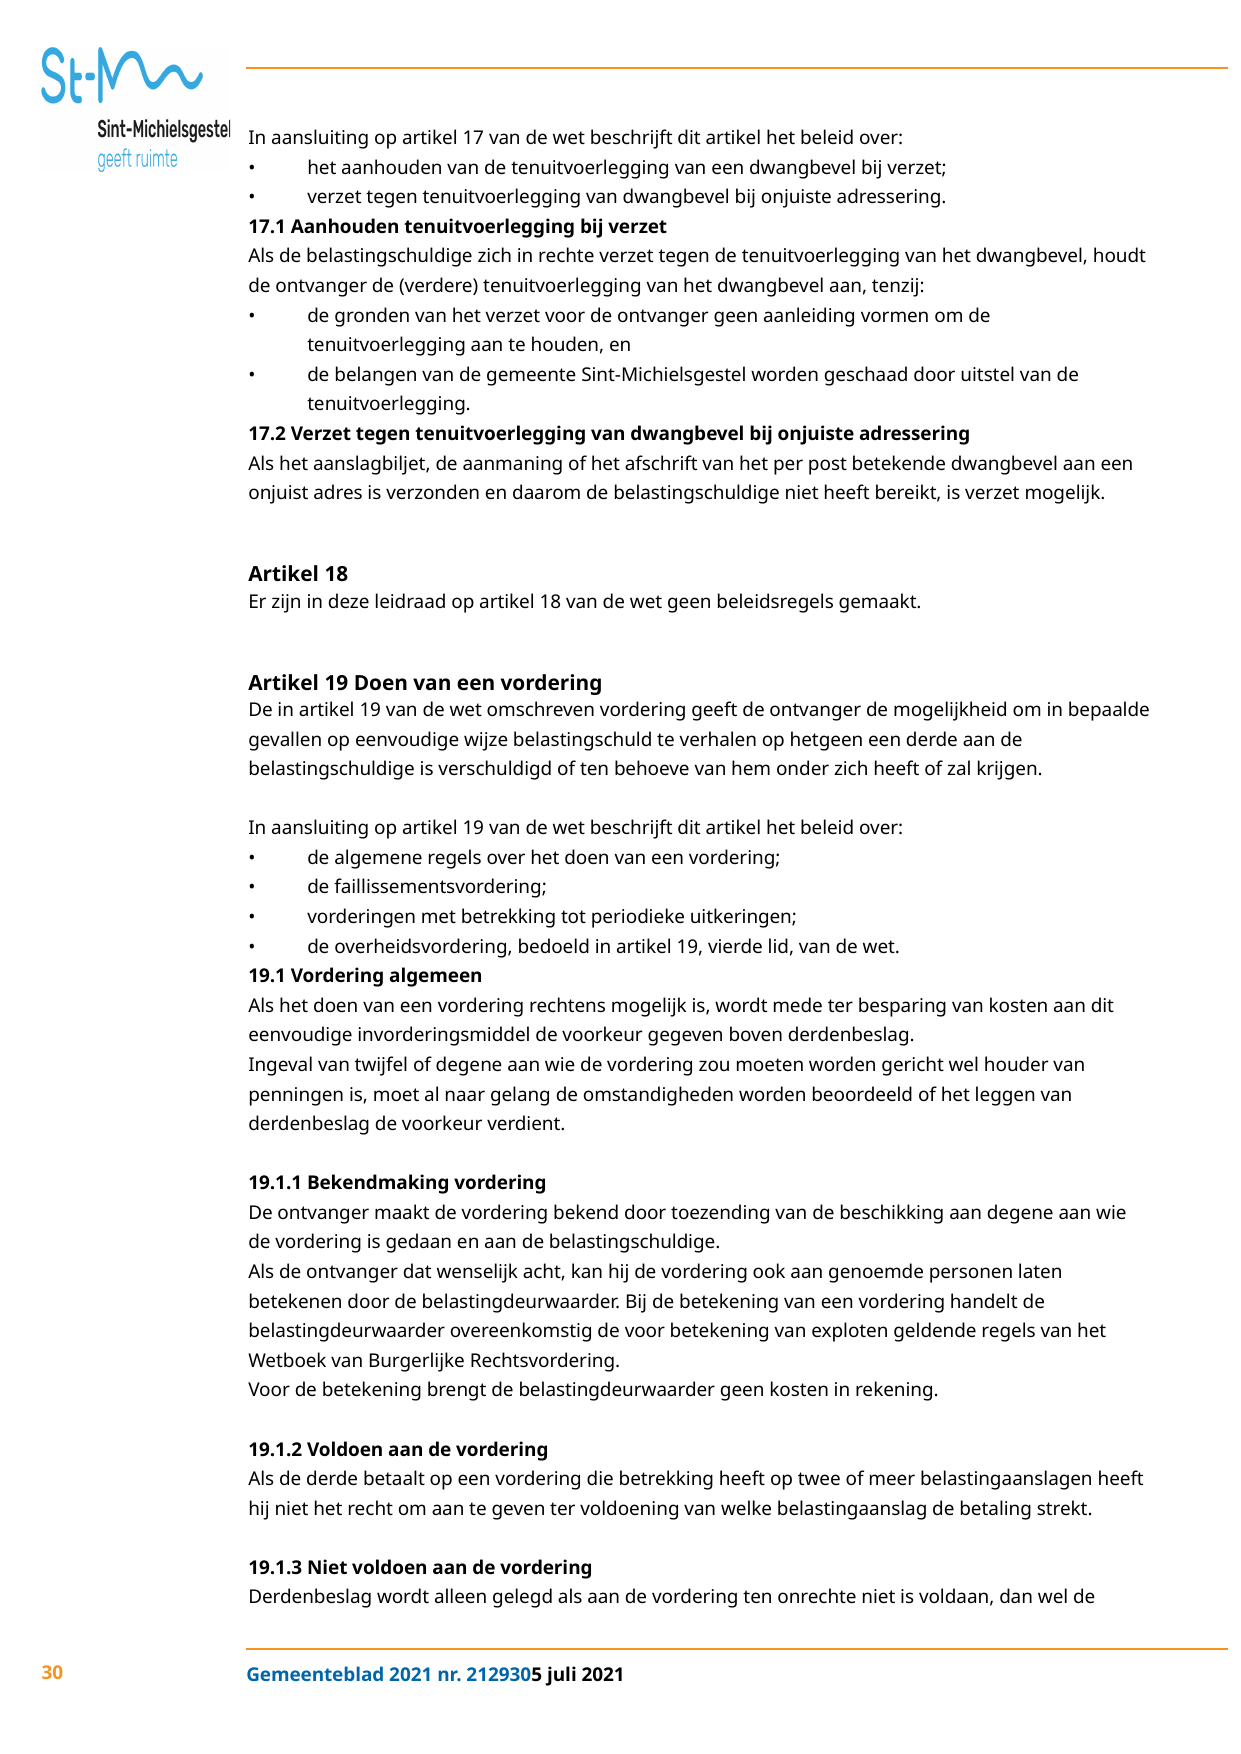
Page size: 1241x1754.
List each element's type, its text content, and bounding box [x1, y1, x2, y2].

text De in artikel 19 van de wet omschreven vordering geeft de ontvanger de mogelijkheid om in bepaalde gevallen op eenvoudige wijze belastingschuld te verhalen op hetgeen een derde aan de belastingschuldige is verschuldigd of ten behoeve van hem onder zich heeft of zal krijgen. [248, 696, 1152, 781]
list verzet tegen tenuitvoerlegging van dwangbevel bij onjuiste adressering. [248, 183, 1152, 209]
list de overheidsvordering, bedoeld in artikel 19, vierde lid, van de wet. [248, 933, 1152, 959]
list de algemene regels over het doen van een vordering; [248, 844, 1152, 870]
text Ingeval van twijfel of degene aan wie de vordering zou moeten worden gericht wel houder van penningen is, moet al naar gelang de omstandigheden worden beoordeeld of het leggen van derdenbeslag de voorkeur verdient. [248, 1051, 1152, 1136]
picture [41, 47, 231, 172]
text Er zijn in deze leidraad op artikel 18 van de wet geen beleidsregels gemaakt. [248, 588, 1152, 613]
text Als de ontvanger dat wenselijk acht, kan hij de vordering ook aan genoemde personen laten betekenen door de belastingdeurwaarder. Bij de betekening van een vordering handelt de belastingdeurwaarder overeenkomstig de voor betekening van exploten geldende regels van het Wetboek van Burgerlijke Rechtsvordering. [248, 1258, 1152, 1373]
text Voor de betekening brengt de belastingdeurwaarder geen kosten in rekening. [248, 1377, 1152, 1402]
list de faillissementsvordering; [248, 874, 1152, 899]
text Artikel 18 [248, 559, 1152, 588]
list de belangen van de gemeente Sint-Michielsgestel worden geschaad door uitstel van de tenuitvoerlegging. [248, 361, 1152, 416]
text In aansluiting op artikel 17 van de wet beschrijft dit artikel het beleid over: [248, 124, 1152, 150]
list het aanhouden van de tenuitvoerlegging van een dwangbevel bij verzet; [248, 154, 1152, 180]
text In aansluiting op artikel 19 van de wet beschrijft dit artikel het beleid over: [248, 814, 1152, 840]
text 17.1 Aanhouden tenuitvoerlegging bij verzet [248, 213, 1152, 239]
text 19.1.2 Voldoen aan de vordering [248, 1436, 1152, 1462]
text 19.1 Vordering algemeen [248, 962, 1152, 988]
text Als het doen van een vordering rechtens mogelijk is, wordt mede ter besparing van kosten aan dit eenvoudige invorderingsmiddel de voorkeur gegeven boven derdenbeslag. [248, 992, 1152, 1047]
text 19.1.1 Bekendmaking vordering [248, 1169, 1152, 1195]
text 17.2 Verzet tegen tenuitvoerlegging van dwangbevel bij onjuiste adressering [248, 420, 1152, 446]
text De ontvanger maakt de vordering bekend door toezending van de beschikking aan degene aan wie de vordering is gedaan en aan de belastingschuldige. [248, 1199, 1152, 1254]
list vorderingen met betrekking tot periodieke uitkeringen; [248, 903, 1152, 929]
text Als de derde betaalt op een vordering die betrekking heeft op twee of meer belastingaanslagen heeft hij niet het recht om aan te geven ter voldoening van welke belastingaanslag de betaling strekt. [248, 1465, 1152, 1521]
text 19.1.3 Niet voldoen aan de vordering [248, 1554, 1152, 1580]
text Derdenbeslag wordt alleen gelegd als aan de vordering ten onrechte niet is voldaan, dan wel de [248, 1584, 1152, 1609]
text Artikel 19 Doen van een vordering [248, 668, 1152, 696]
text Als de belastingschuldige zich in rechte verzet tegen de tenuitvoerlegging van het dwangbevel, houdt de ontvanger de (verdere) tenuitvoerlegging van het dwangbevel aan, tenzij: [248, 243, 1152, 298]
list de gronden van het verzet voor de ontvanger geen aanleiding vormen om de tenuitvoerlegging aan te houden, en [248, 302, 1152, 357]
text Als het aanslagbiljet, de aanmaning of het afschrift van het per post betekende dwangbevel aan een onjuist adres is verzonden en daarom de belastingschuldige niet heeft bereikt, is verzet mogelijk. [248, 450, 1152, 505]
